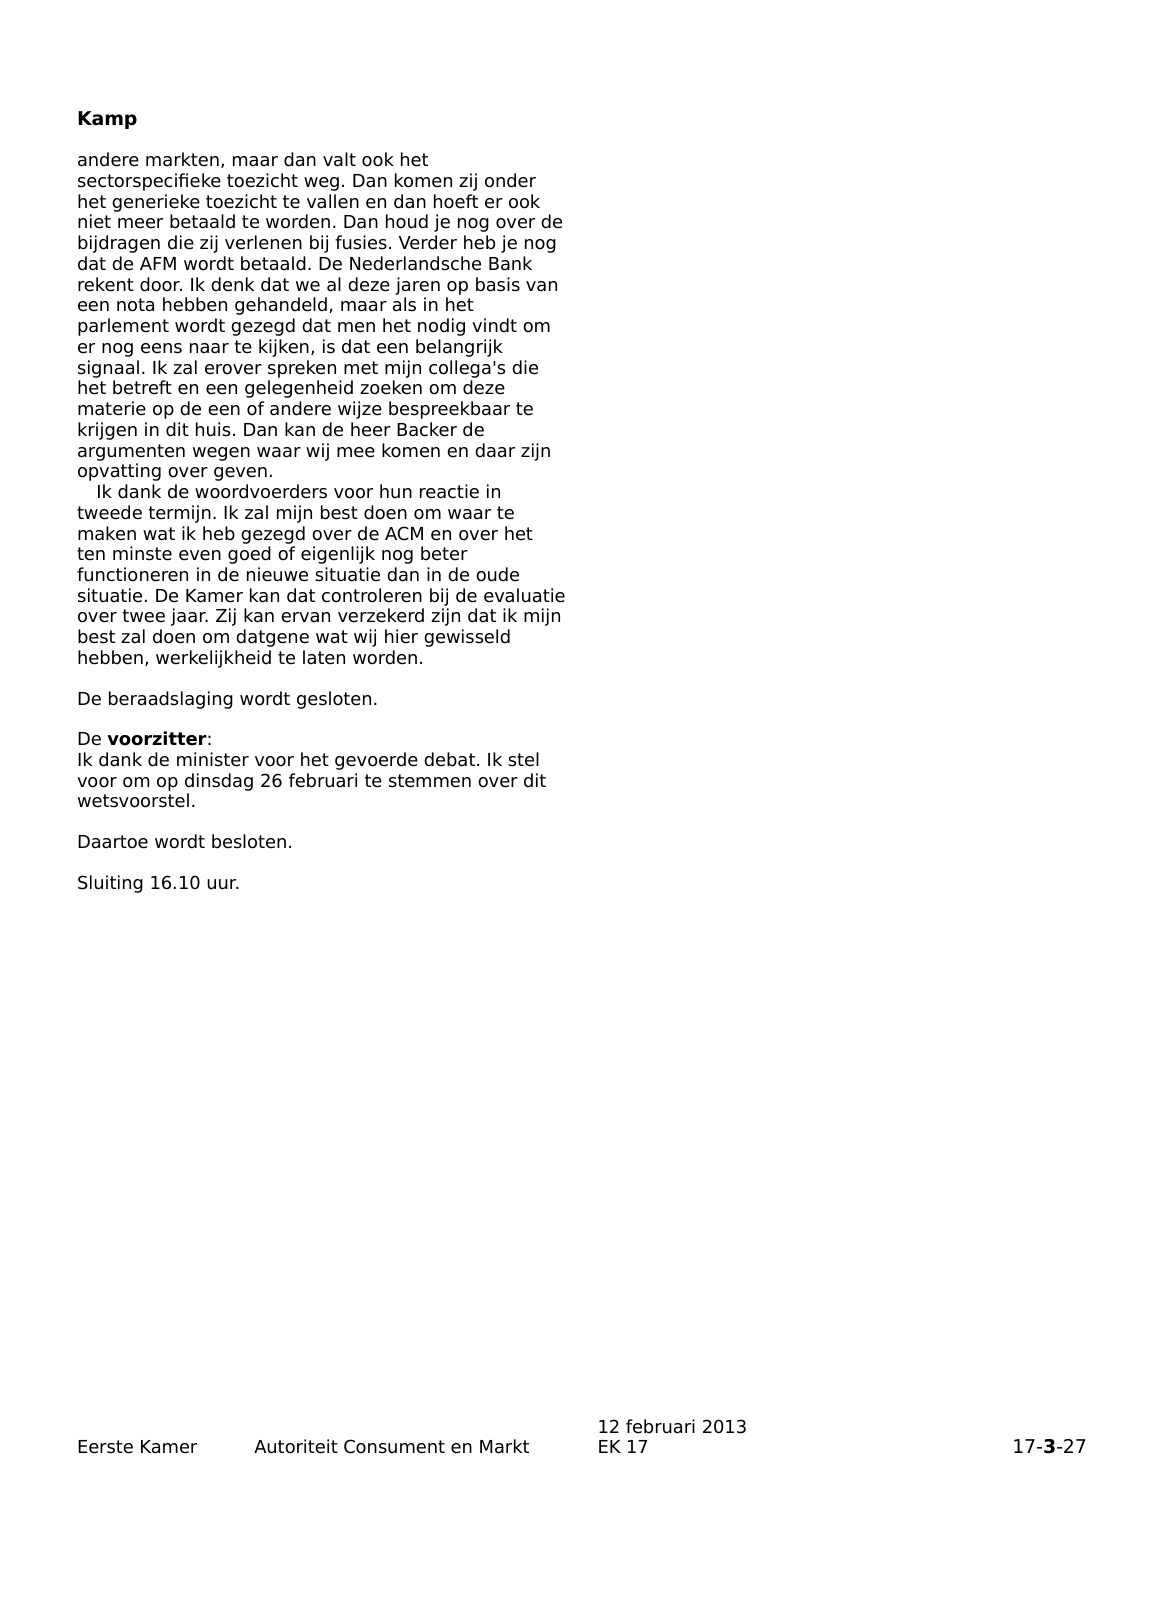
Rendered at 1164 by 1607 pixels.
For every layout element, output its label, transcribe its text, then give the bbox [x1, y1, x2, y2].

text Daartoe wordt besloten. [77, 832, 567, 853]
text De beraadslaging wordt gesloten. [77, 688, 567, 709]
text andere markten, maar dan valt ook het sectorspecifieke toezicht weg. Dan komen zij onder het generieke toezicht te vallen en dan hoeft er ook niet meer betaald te worden. Dan houd je nog over de bijdragen die zij verlenen bij fusies. Verder heb je nog dat de AFM wordt betaald. De Nederlandsche Bank rekent door. Ik denk dat we al deze jaren op basis van een nota hebben gehandeld, maar als in het parlement wordt gezegd dat men het nodig vindt om er nog eens naar te kijken, is dat een belangrijk signaal. Ik zal erover spreken met mijn collega's die het betreft en een gelegenheid zoeken om deze materie op de een of andere wijze bespreekbaar te krijgen in dit huis. Dan kan de heer Backer de argumenten wegen waar wij mee komen en daar zijn opvatting over geven. [77, 150, 567, 482]
text Sluiting 16.10 uur. [77, 873, 567, 893]
text Ik dank de woordvoerders voor hun reactie in tweede termijn. Ik zal mijn best doen om waar te maken wat ik heb gezegd over de ACM en over het ten minste even goed of eigenlijk nog beter functioneren in de nieuwe situatie dan in de oude situatie. De Kamer kan dat controleren bij de evaluatie over twee jaar. Zij kan ervan verzekerd zijn dat ik mijn best zal doen om datgene wat wij hier gewisseld hebben, werkelijkheid te laten worden. [77, 482, 567, 668]
text Ik dank de minister voor het gevoerde debat. Ik stel voor om op dinsdag 26 februari te stemmen over dit wetsvoorstel. [77, 750, 567, 812]
text De voorzitter: [77, 729, 567, 750]
